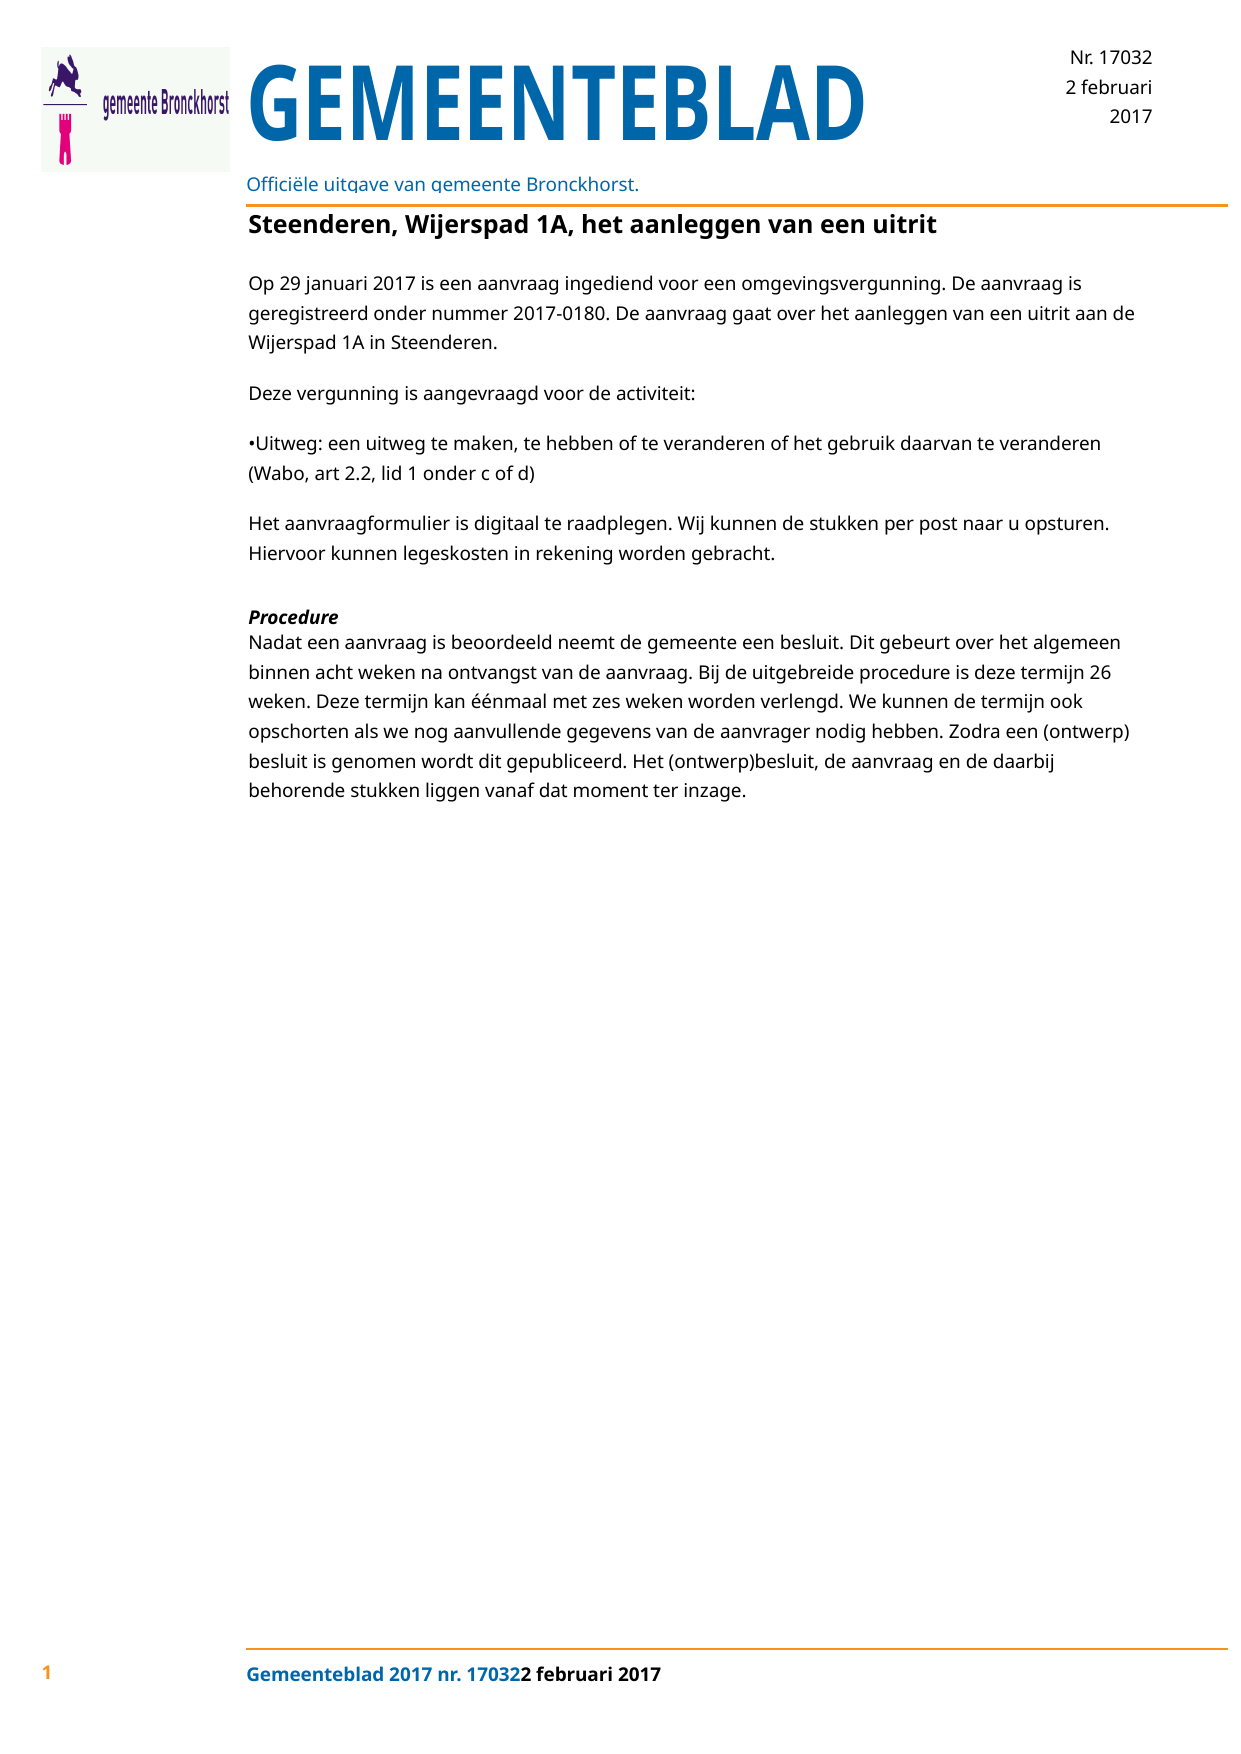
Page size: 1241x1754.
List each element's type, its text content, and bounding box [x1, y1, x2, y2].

text Steenderen, Wijerspad 1A, het aanleggen van een uitrit [248, 207, 1152, 241]
text •Uitweg: een uitweg te maken, te hebben of te veranderen of het gebruik daarvan te veranderen (Wabo, art 2.2, lid 1 onder c of d) [248, 430, 1152, 486]
text Deze vergunning is aangevraagd voor de activiteit: [248, 380, 1152, 406]
picture [41, 47, 231, 172]
text Het aanvraagformulier is digitaal te raadplegen. Wij kunnen de stukken per post naar u opsturen. Hiervoor kunnen legeskosten in rekening worden gebracht. [248, 510, 1152, 566]
text Procedure [248, 604, 1152, 629]
text Nadat een aanvraag is beoordeeld neemt de gemeente een besluit. Dit gebeurt over het algemeen binnen acht weken na ontvangst van de aanvraag. Bij de uitgebreide procedure is deze termijn 26 weken. Deze termijn kan éénmaal met zes weken worden verlengd. We kunnen de termijn ook opschorten als we nog aanvullende gegevens van de aanvrager nodig hebben. Zodra een (ontwerp) besluit is genomen wordt dit gepubliceerd. Het (ontwerp)besluit, de aanvraag en de daarbij behorende stukken liggen vanaf dat moment ter inzage. [248, 629, 1152, 803]
text Op 29 januari 2017 is een aanvraag ingediend voor een omgevingsvergunning. De aanvraag is geregistreerd onder nummer 2017-0180. De aanvraag gaat over het aanleggen van een uitrit aan de Wijerspad 1A in Steenderen. [248, 270, 1152, 355]
